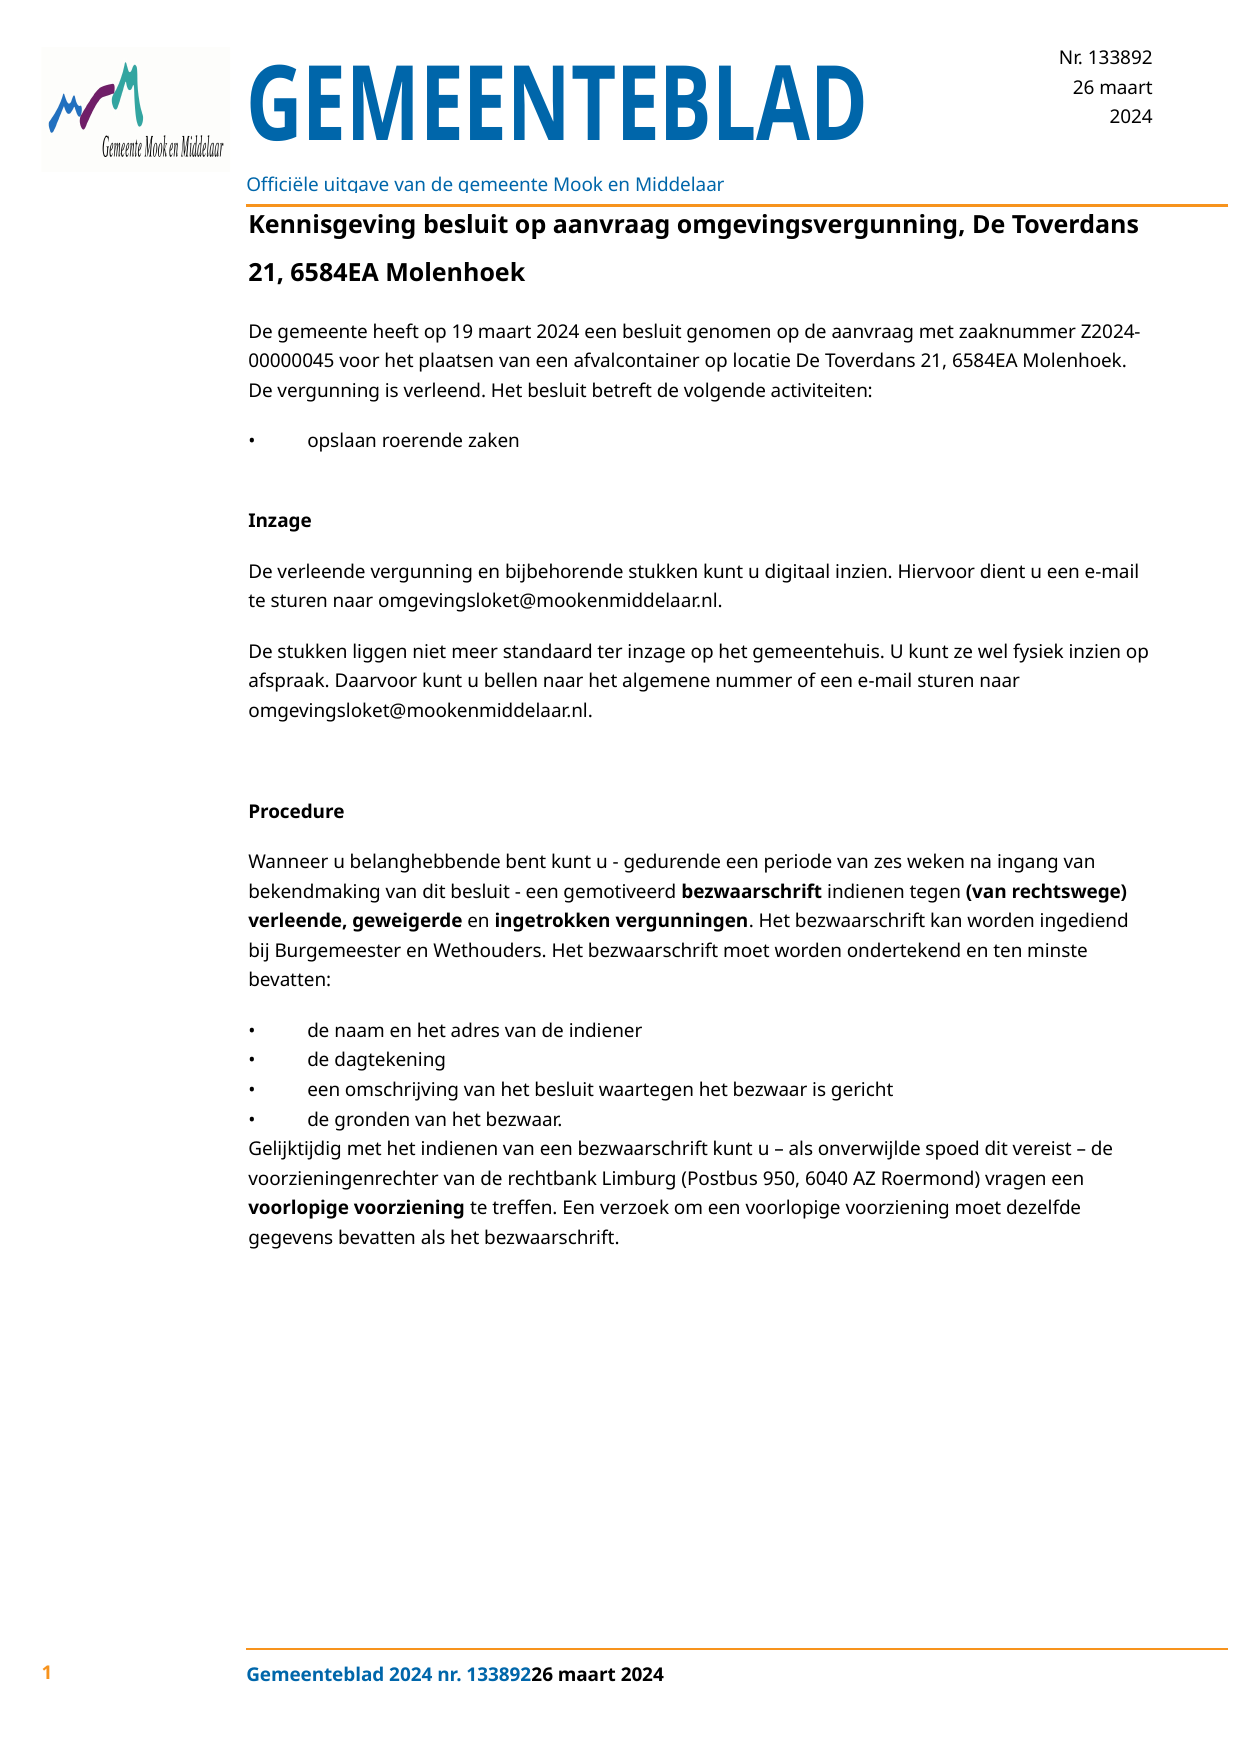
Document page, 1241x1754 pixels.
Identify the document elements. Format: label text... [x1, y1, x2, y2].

list opslaan roerende zaken [248, 427, 1152, 453]
text Kennisgeving besluit op aanvraag omgevingsvergunning, De Toverdans 21, 6584EA Molenhoek [248, 207, 1152, 288]
picture [41, 47, 231, 172]
text Gelijktijdig met het indienen van een bezwaarschrift kunt u – als onverwijlde spoed dit vereist – de voorzieningenrechter van de rechtbank Limburg (Postbus 950, 6040 AZ Roermond) vragen een voorlopige voorziening te treffen. Een verzoek om een voorlopige voorziening moet dezelfde gegevens bevatten als het bezwaarschrift. [248, 1135, 1152, 1250]
text De verleende vergunning en bijbehorende stukken kunt u digitaal inzien. Hiervoor dient u een e-mail te sturen naar omgevingsloket@mookenmiddelaar.nl. [248, 558, 1152, 613]
list de gronden van het bezwaar. [248, 1106, 1152, 1132]
list een omschrijving van het besluit waartegen het bezwaar is gericht [248, 1076, 1152, 1102]
text Inzage [248, 507, 1152, 533]
list de naam en het adres van de indiener [248, 1017, 1152, 1043]
text Procedure [248, 798, 1152, 824]
text De stukken liggen niet meer standaard ter inzage op het gemeentehuis. U kunt ze wel fysiek inzien op afspraak. Daarvoor kunt u bellen naar het algemene nummer of een e-mail sturen naar omgevingsloket@mookenmiddelaar.nl. [248, 638, 1152, 723]
text Wanneer u belanghebbende bent kunt u - gedurende een periode van zes weken na ingang van bekendmaking van dit besluit - een gemotiveerd bezwaarschrift indienen tegen (van rechtswege) verleende, geweigerde en ingetrokken vergunningen. Het bezwaarschrift kan worden ingediend bij Burgemeester en Wethouders. Het bezwaarschrift moet worden ondertekend en ten minste bevatten: [248, 848, 1152, 992]
list de dagtekening [248, 1047, 1152, 1072]
text De gemeente heeft op 19 maart 2024 een besluit genomen op de aanvraag met zaaknummer Z2024-00000045 voor het plaatsen van een afvalcontainer op locatie De Toverdans 21, 6584EA Molenhoek. De vergunning is verleend. Het besluit betreft de volgende activiteiten: [248, 318, 1152, 403]
